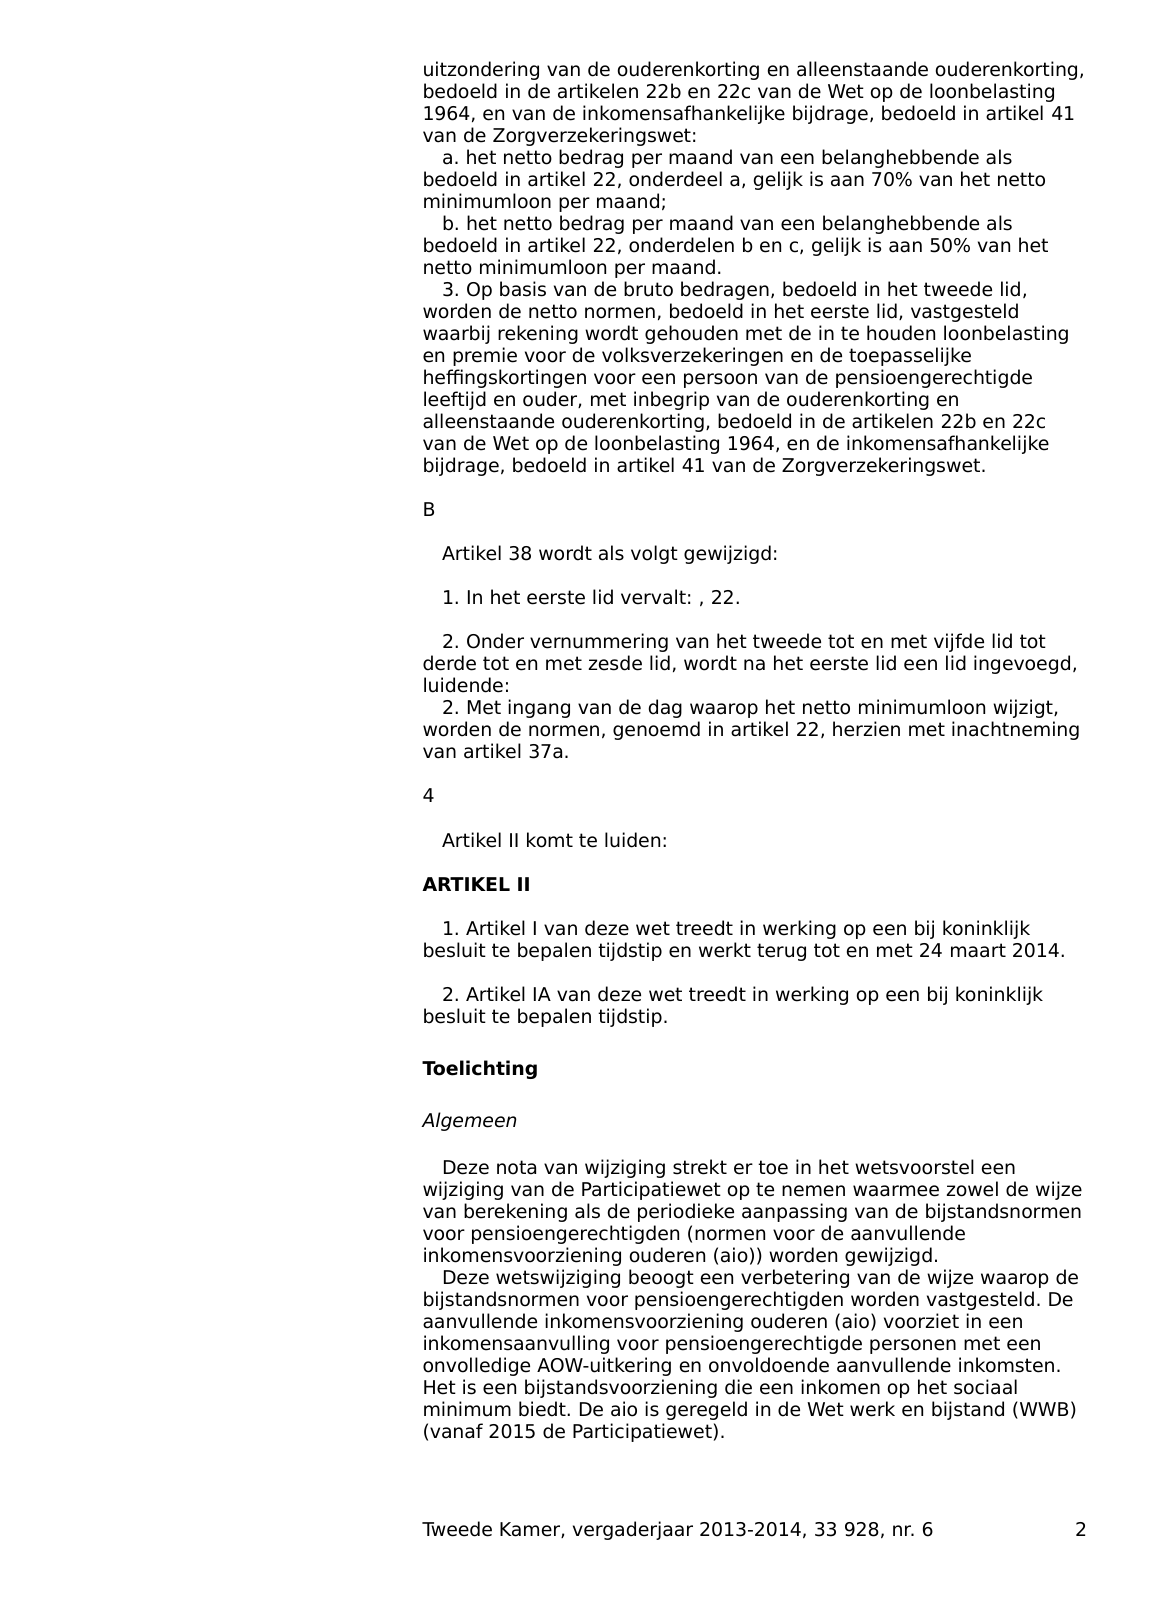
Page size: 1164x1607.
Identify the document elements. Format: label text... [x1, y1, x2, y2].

text Artikel 38 wordt als volgt gewijzigd: [422, 543, 1087, 565]
text 2. Onder vernummering van het tweede tot en met vijfde lid tot derde tot en met zesde lid, wordt na het eerste lid een lid ingevoegd, luidende: [422, 631, 1087, 697]
text b. het netto bedrag per maand van een belanghebbende als bedoeld in artikel 22, onderdelen b en c, gelijk is aan 50% van het netto minimumloon per maand. [422, 213, 1087, 279]
text a. het netto bedrag per maand van een belanghebbende als bedoeld in artikel 22, onderdeel a, gelijk is aan 70% van het netto minimumloon per maand; [422, 147, 1087, 213]
subtitle ARTIKEL II [422, 874, 1087, 896]
subtitle 4 [422, 785, 1087, 807]
text 2. Met ingang van de dag waarop het netto minimumloon wijzigt, worden de normen, genoemd in artikel 22, herzien met inachtneming van artikel 37a. [422, 697, 1087, 763]
text uitzondering van de ouderenkorting en alleenstaande ouderenkorting, bedoeld in de artikelen 22b en 22c van de Wet op de loonbelasting 1964, en van de inkomensafhankelijke bijdrage, bedoeld in artikel 41 van de Zorgverzekeringswet: [422, 59, 1087, 147]
text 3. Op basis van de bruto bedragen, bedoeld in het tweede lid, worden de netto normen, bedoeld in het eerste lid, vastgesteld waarbij rekening wordt gehouden met de in te houden loonbelasting en premie voor de volksverzekeringen en de toepasselijke heffingskortingen voor een persoon van de pensioengerechtigde leeftijd en ouder, met inbegrip van de ouderenkorting en alleenstaande ouderenkorting, bedoeld in de artikelen 22b en 22c van de Wet op de loonbelasting 1964, en de inkomensafhankelijke bijdrage, bedoeld in artikel 41 van de Zorgverzekeringswet. [422, 279, 1087, 477]
subtitle Algemeen [422, 1110, 1087, 1132]
subtitle B [422, 499, 1087, 521]
text 2. Artikel IA van deze wet treedt in werking op een bij koninklijk besluit te bepalen tijdstip. [422, 984, 1087, 1028]
subtitle Toelichting [422, 1058, 1087, 1080]
text 1. Artikel I van deze wet treedt in werking op een bij koninklijk besluit te bepalen tijdstip en werkt terug tot en met 24 maart 2014. [422, 918, 1087, 962]
text Deze wetswijziging beoogt een verbetering van de wijze waarop de bijstandsnormen voor pensioengerechtigden worden vastgesteld. De aanvullende inkomensvoorziening ouderen (aio) voorziet in een inkomensaanvulling voor pensioengerechtigde personen met een onvolledige AOW-uitkering en onvoldoende aanvullende inkomsten. Het is een bijstandsvoorziening die een inkomen op het sociaal minimum biedt. De aio is geregeld in de Wet werk en bijstand (WWB) (vanaf 2015 de Participatiewet). [422, 1267, 1087, 1443]
text Deze nota van wijziging strekt er toe in het wetsvoorstel een wijziging van de Participatiewet op te nemen waarmee zowel de wijze van berekening als de periodieke aanpassing van de bijstandsnormen voor pensioengerechtigden (normen voor de aanvullende inkomensvoorziening ouderen (aio)) worden gewijzigd. [422, 1157, 1087, 1267]
text Artikel II komt te luiden: [422, 829, 1087, 852]
text 1. In het eerste lid vervalt: , 22. [422, 587, 1087, 609]
